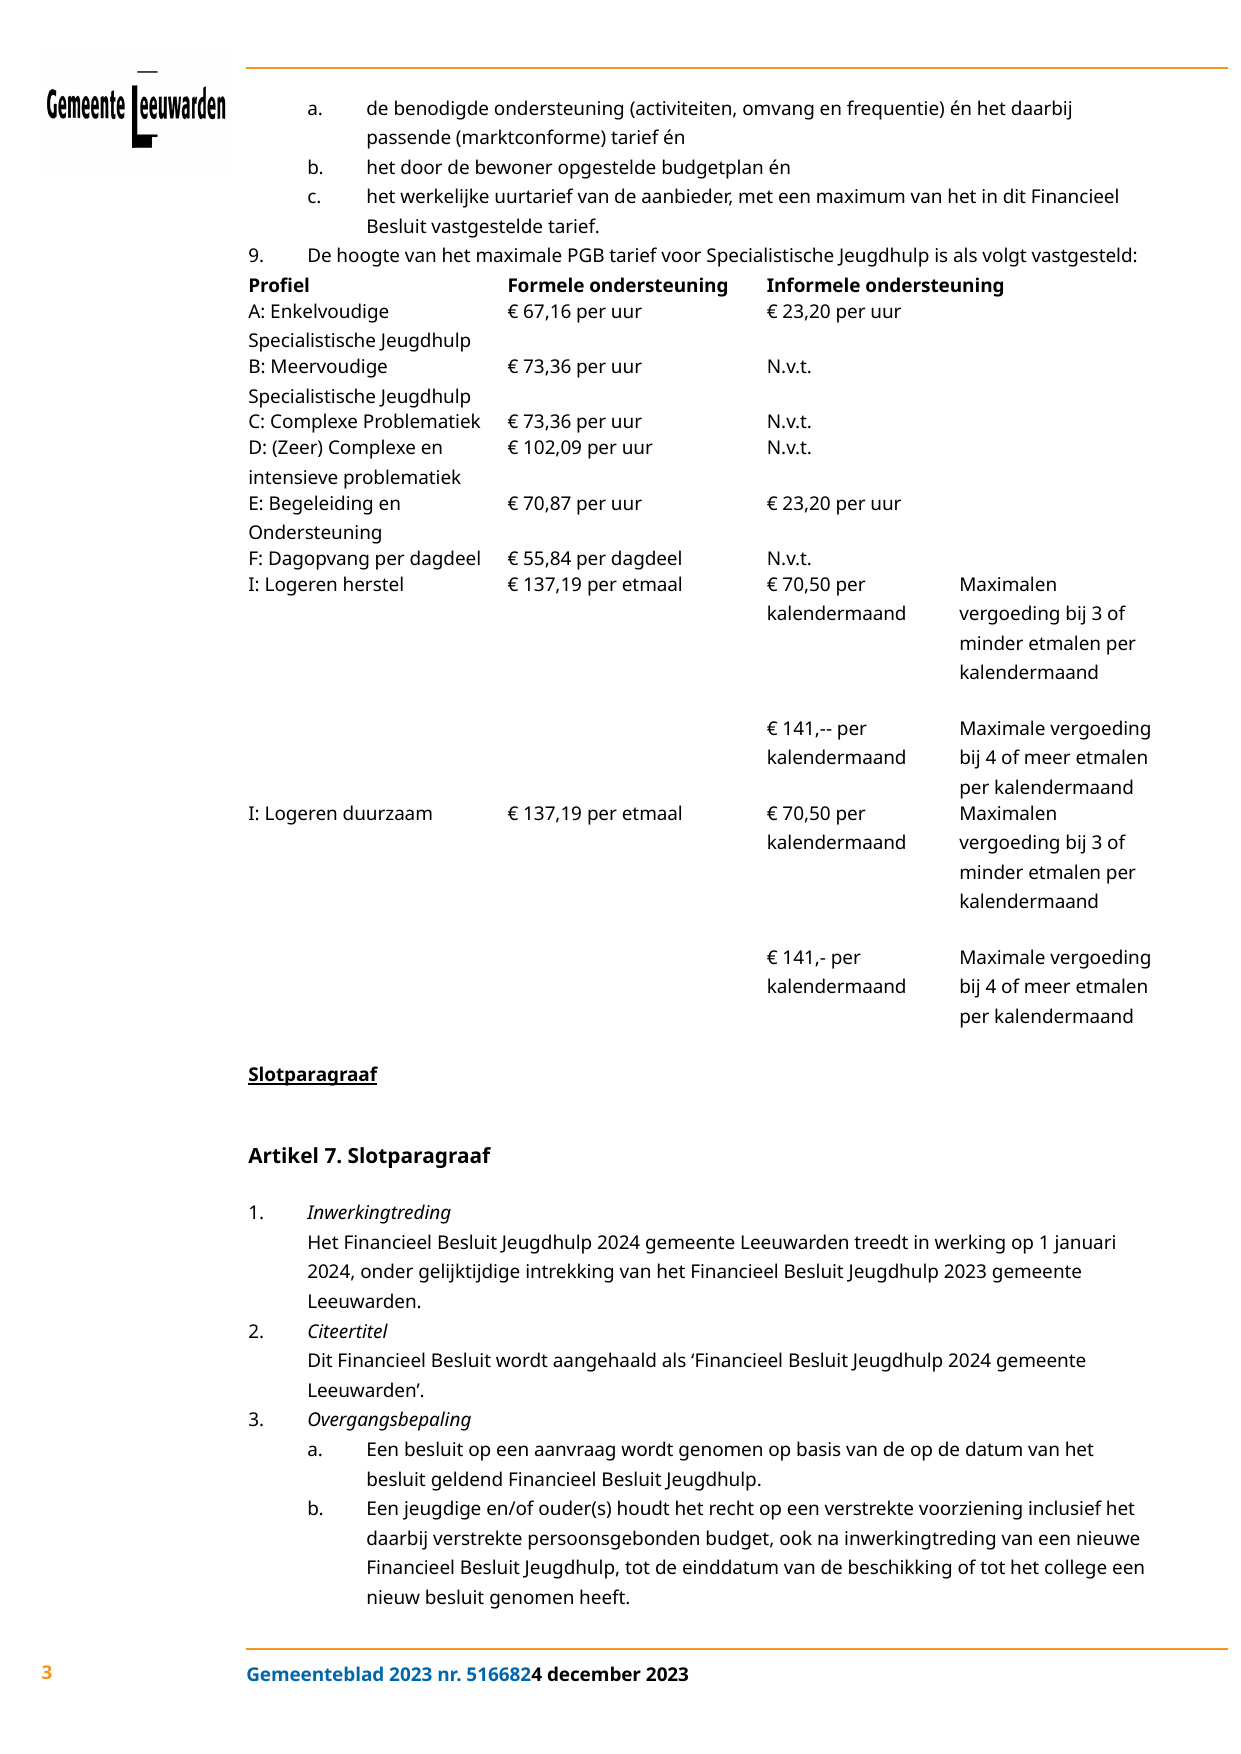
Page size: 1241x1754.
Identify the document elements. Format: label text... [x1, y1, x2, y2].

table_header Formele ondersteuning [507, 273, 767, 298]
table_cell [248, 715, 507, 800]
table_cell € 67,16 per uur [507, 298, 767, 353]
table_cell € 70,50 per kalendermaand [767, 571, 959, 715]
table_cell E: Begeleiding en Ondersteuning [248, 490, 507, 545]
table_cell N.v.t. [767, 354, 1152, 409]
table_cell € 23,20 per uur [767, 490, 1152, 545]
table_cell N.v.t. [767, 435, 1152, 490]
picture [41, 47, 231, 172]
list Citeertitel [248, 1318, 1152, 1344]
table_cell [507, 944, 767, 1029]
list Het Financieel Besluit Jeugdhulp 2024 gemeente Leeuwarden treedt in werking op 1 januari 2024, onder gelijktijdige intrekking van het Financieel Besluit Jeugdhulp 2023 gemeente Leeuwarden. [248, 1229, 1152, 1314]
table_cell € 23,20 per uur [767, 298, 1152, 353]
table_header Informele ondersteuning [767, 273, 1152, 298]
list de benodigde ondersteuning (activiteiten, omvang en frequentie) én het daarbij passende (marktconforme) tarief én [307, 95, 1152, 150]
text Slotparagraaf [248, 1062, 1152, 1087]
list het werkelijke uurtarief van de aanbieder, met een maximum van het in dit Financieel Besluit vastgestelde tarief. [307, 183, 1152, 239]
table_cell Maximale vergoeding bij 4 of meer etmalen per kalendermaand [959, 944, 1152, 1029]
table_cell € 137,19 per etmaal [507, 571, 767, 715]
table_cell Maximalen vergoeding bij 3 of minder etmalen per kalendermaand [959, 571, 1152, 715]
table_cell € 55,84 per dagdeel [507, 545, 767, 571]
table_cell € 73,36 per uur [507, 409, 767, 434]
table_cell I: Logeren herstel [248, 571, 507, 715]
list Dit Financieel Besluit wordt aangehaald als ‘Financieel Besluit Jeugdhulp 2024 gemeente Leeuwarden’. [248, 1347, 1152, 1403]
list Inwerkingtreding [248, 1199, 1152, 1225]
list het door de bewoner opgestelde budgetplan én [307, 154, 1152, 180]
table_cell I: Logeren duurzaam [248, 800, 507, 944]
table_cell N.v.t. [767, 409, 1152, 434]
table_cell [507, 715, 767, 800]
table_cell € 141,-- per kalendermaand [767, 715, 959, 800]
table_cell D: (Zeer) Complexe en intensieve problematiek [248, 435, 507, 490]
table_cell Maximale vergoeding bij 4 of meer etmalen per kalendermaand [959, 715, 1152, 800]
list Een jeugdige en/of ouder(s) houdt het recht op een verstrekte voorziening inclusief het daarbij verstrekte persoonsgebonden budget, ook na inwerkingtreding van een nieuwe Financieel Besluit Jeugdhulp, tot de einddatum van de beschikking of tot het college een nieuw besluit genomen heeft. [307, 1495, 1152, 1610]
table_cell N.v.t. [767, 545, 1152, 571]
list Overgangsbepaling [248, 1407, 1152, 1432]
table_cell € 102,09 per uur [507, 435, 767, 490]
table_header Profiel [248, 273, 507, 298]
table_cell € 73,36 per uur [507, 354, 767, 409]
table_cell Maximalen vergoeding bij 3 of minder etmalen per kalendermaand [959, 800, 1152, 944]
table_cell € 137,19 per etmaal [507, 800, 767, 944]
table_cell C: Complexe Problematiek [248, 409, 507, 434]
list Een besluit op een aanvraag wordt genomen op basis van de op de datum van het besluit geldend Financieel Besluit Jeugdhulp. [307, 1436, 1152, 1492]
list De hoogte van het maximale PGB tarief voor Specialistische Jeugdhulp is als volgt vastgesteld: [248, 243, 1152, 268]
table_cell € 70,87 per uur [507, 490, 767, 545]
table_cell A: Enkelvoudige Specialistische Jeugdhulp [248, 298, 507, 353]
table_cell B: Meervoudige Specialistische Jeugdhulp [248, 354, 507, 409]
table_cell € 141,- per kalendermaand [767, 944, 959, 1029]
table_cell € 70,50 per kalendermaand [767, 800, 959, 944]
table_cell F: Dagopvang per dagdeel [248, 545, 507, 571]
text Artikel 7. Slotparagraaf [248, 1142, 1152, 1170]
table_cell [248, 944, 507, 1029]
